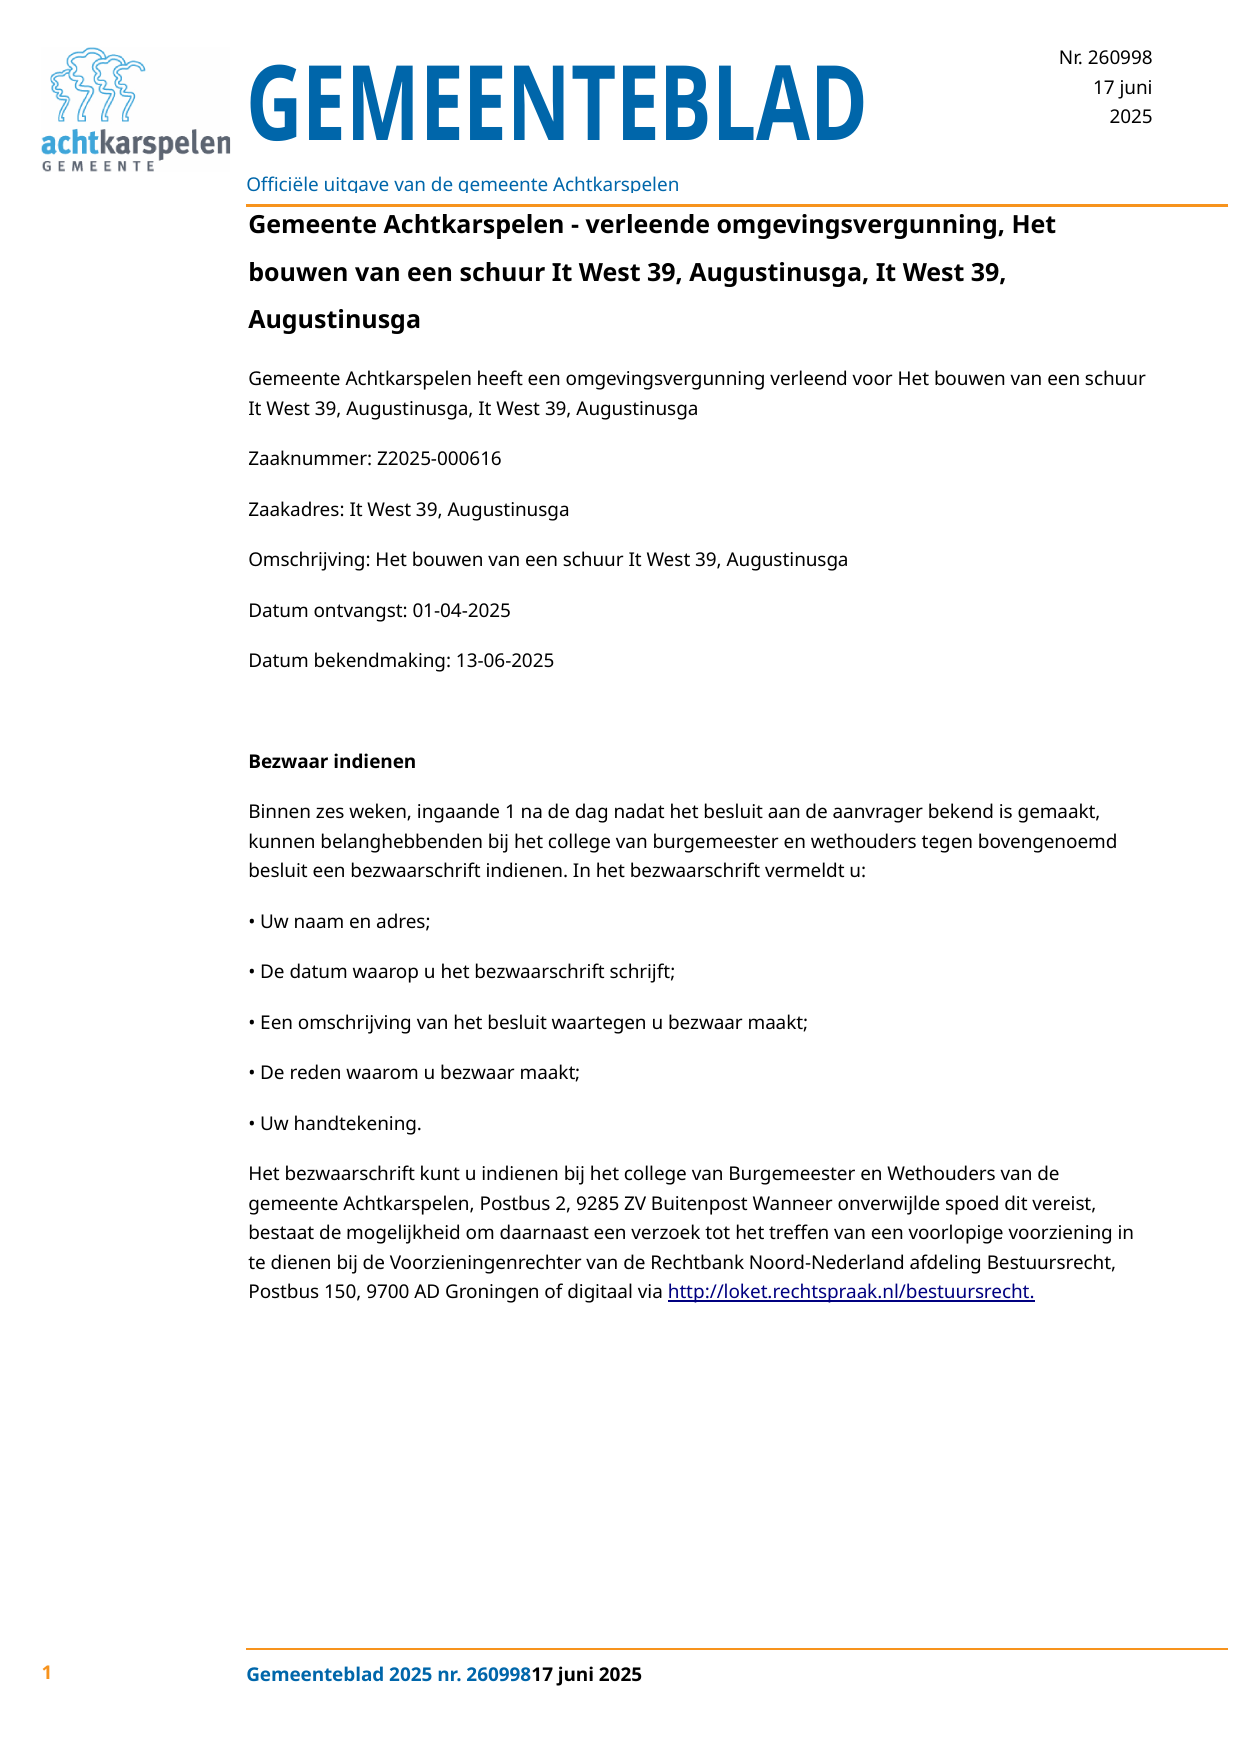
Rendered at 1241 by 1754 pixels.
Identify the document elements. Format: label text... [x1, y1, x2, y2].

text Omschrijving: Het bouwen van een schuur It West 39, Augustinusga [248, 546, 1152, 572]
text Datum ontvangst: 01-04-2025 [248, 597, 1152, 622]
picture [41, 47, 231, 172]
text • Uw handtekening. [248, 1110, 1152, 1135]
text Binnen zes weken, ingaande 1 na de dag nadat het besluit aan de aanvrager bekend is gemaakt, kunnen belanghebbenden bij het college van burgemeester en wethouders tegen bovengenoemd besluit een bezwaarschrift indienen. In het bezwaarschrift vermeldt u: [248, 798, 1152, 883]
text • Uw naam en adres; [248, 908, 1152, 934]
text • De datum waarop u het bezwaarschrift schrijft; [248, 958, 1152, 984]
text • De reden waarom u bezwaar maakt; [248, 1059, 1152, 1085]
text Het bezwaarschrift kunt u indienen bij het college van Burgemeester en Wethouders van de gemeente Achtkarspelen, Postbus 2, 9285 ZV Buitenpost Wanneer onverwijlde spoed dit vereist, bestaat de mogelijkheid om daarnaast een verzoek tot het treffen van een voorlopige voorziening in te dienen bij de Voorzieningenrechter van de Rechtbank Noord-Nederland afdeling Bestuursrecht, Postbus 150, 9700 AD Groningen of digitaal via http://loket.rechtspraak.nl/bestuursrecht. [248, 1160, 1152, 1304]
text Gemeente Achtkarspelen - verleende omgevingsvergunning, Het bouwen van een schuur It West 39, Augustinusga, It West 39, Augustinusga [248, 207, 1152, 336]
text Zaakadres: It West 39, Augustinusga [248, 496, 1152, 522]
text Zaaknummer: Z2025-000616 [248, 446, 1152, 471]
text Datum bekendmaking: 13-06-2025 [248, 647, 1152, 673]
text Bezwaar indienen [248, 748, 1152, 774]
text Gemeente Achtkarspelen heeft een omgevingsvergunning verleend voor Het bouwen van een schuur It West 39, Augustinusga, It West 39, Augustinusga [248, 366, 1152, 421]
text • Een omschrijving van het besluit waartegen u bezwaar maakt; [248, 1009, 1152, 1034]
